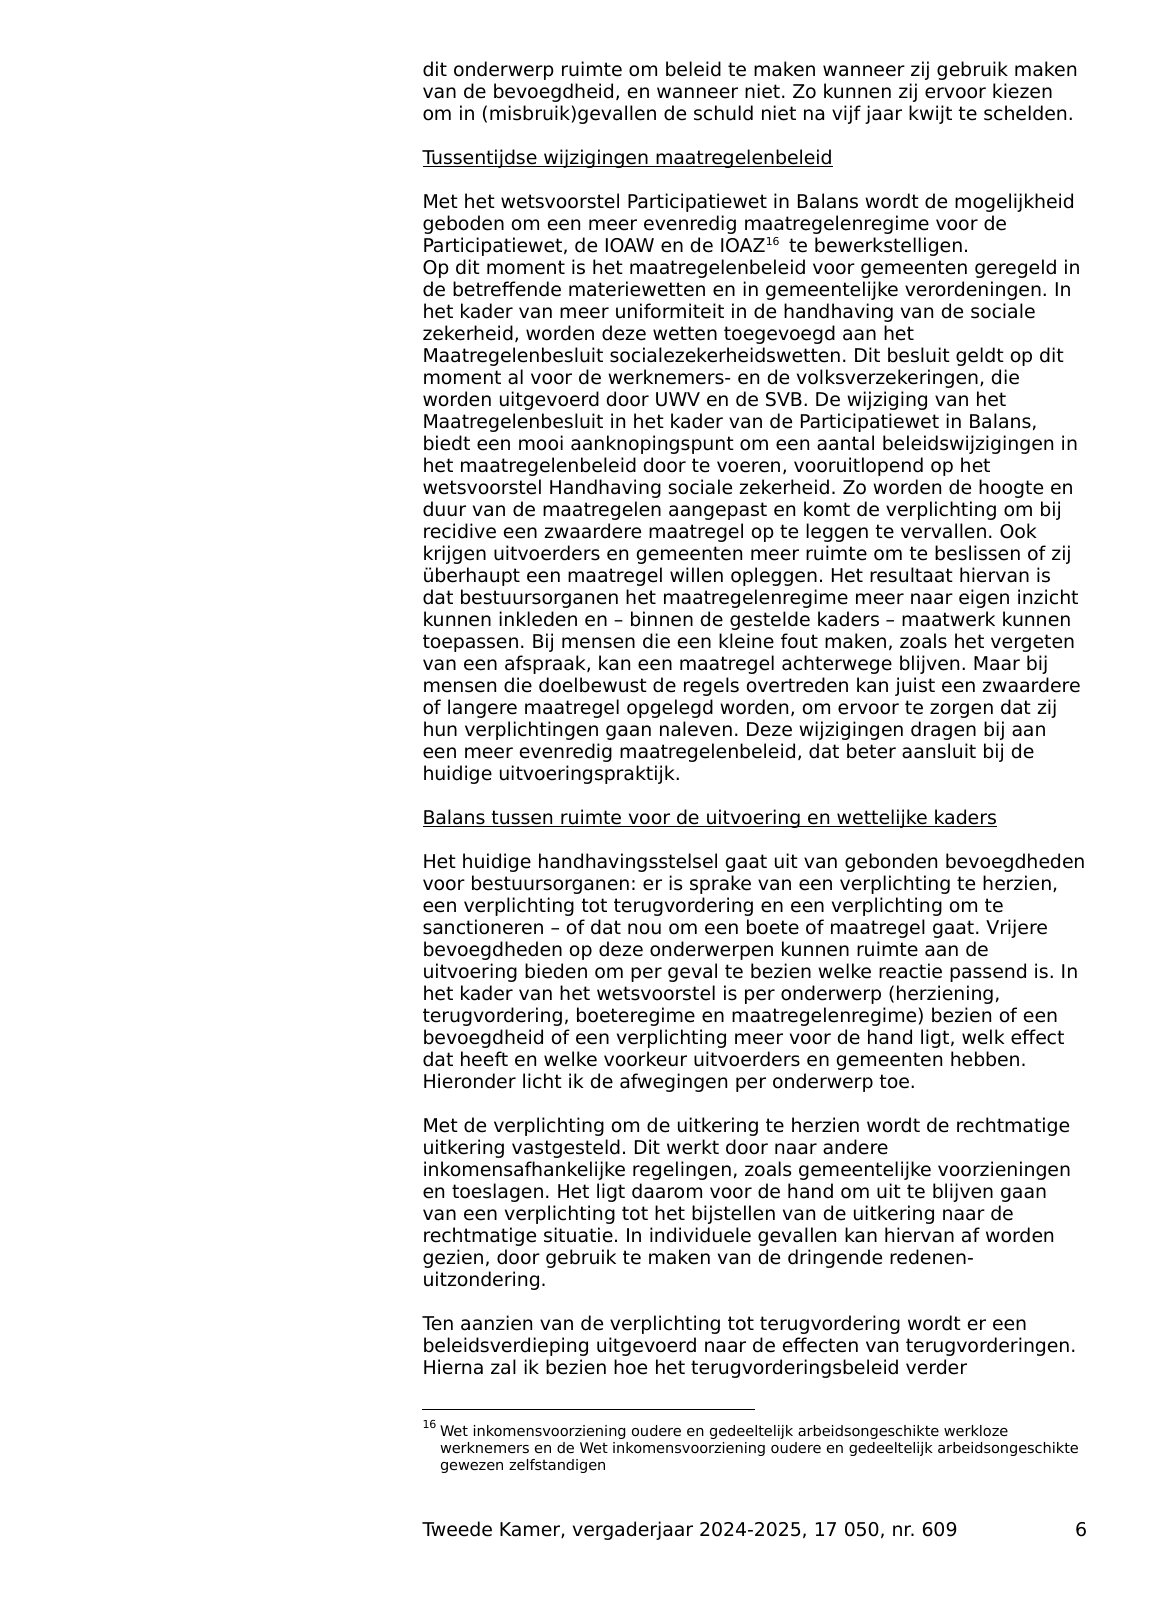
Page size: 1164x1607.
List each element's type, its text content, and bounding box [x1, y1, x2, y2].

text Met het wetsvoorstel Participatiewet in Balans wordt de mogelijkheid geboden om een meer evenredig maatregelenregime voor de Participatiewet, de IOAW en de IOAZ te bewerkstelligen. [422, 191, 1087, 257]
text Met de verplichting om de uitkering te herzien wordt de rechtmatige uitkering vastgesteld. Dit werkt door naar andere inkomensafhankelijke regelingen, zoals gemeentelijke voorzieningen en toeslagen. Het ligt daarom voor de hand om uit te blijven gaan van een verplichting tot het bijstellen van de uitkering naar de rechtmatige situatie. In individuele gevallen kan hiervan af worden gezien, door gebruik te maken van de dringende redenen-uitzondering. [422, 1115, 1087, 1291]
text Wet inkomensvoorziening oudere en gedeeltelijk arbeidsongeschikte werkloze werknemers en de Wet inkomensvoorziening oudere en gedeeltelijk arbeidsongeschikte gewezen zelfstandigen [422, 1418, 1087, 1474]
text Op dit moment is het maatregelenbeleid voor gemeenten geregeld in de betreffende materiewetten en in gemeentelijke verordeningen. In het kader van meer uniformiteit in de handhaving van de sociale zekerheid, worden deze wetten toegevoegd aan het Maatregelenbesluit socialezekerheidswetten. Dit besluit geldt op dit moment al voor de werknemers- en de volksverzekeringen, die worden uitgevoerd door UWV en de SVB. De wijziging van het Maatregelenbesluit in het kader van de Participatiewet in Balans, biedt een mooi aanknopingspunt om een aantal beleidswijzigingen in het maatregelenbeleid door te voeren, vooruitlopend op het wetsvoorstel Handhaving sociale zekerheid. Zo worden de hoogte en duur van de maatregelen aangepast en komt de verplichting om bij recidive een zwaardere maatregel op te leggen te vervallen. Ook krijgen uitvoerders en gemeenten meer ruimte om te beslissen of zij überhaupt een maatregel willen opleggen. Het resultaat hiervan is dat bestuursorganen het maatregelenregime meer naar eigen inzicht kunnen inkleden en – binnen de gestelde kaders – maatwerk kunnen toepassen. Bij mensen die een kleine fout maken, zoals het vergeten van een afspraak, kan een maatregel achterwege blijven. Maar bij mensen die doelbewust de regels overtreden kan juist een zwaardere of langere maatregel opgelegd worden, om ervoor te zorgen dat zij hun verplichtingen gaan naleven. Deze wijzigingen dragen bij aan een meer evenredig maatregelenbeleid, dat beter aansluit bij de huidige uitvoeringspraktijk. [422, 257, 1087, 785]
subtitle Balans tussen ruimte voor de uitvoering en wettelijke kaders [422, 807, 1087, 829]
text Het huidige handhavingsstelsel gaat uit van gebonden bevoegdheden voor bestuursorganen: er is sprake van een verplichting te herzien, een verplichting tot terugvordering en een verplichting om te sanctioneren – of dat nou om een boete of maatregel gaat. Vrijere bevoegdheden op deze onderwerpen kunnen ruimte aan de uitvoering bieden om per geval te bezien welke reactie passend is. In het kader van het wetsvoorstel is per onderwerp (herziening, terugvordering, boeteregime en maatregelenregime) bezien of een bevoegdheid of een verplichting meer voor de hand ligt, welk effect dat heeft en welke voorkeur uitvoerders en gemeenten hebben. Hieronder licht ik de afwegingen per onderwerp toe. [422, 851, 1087, 1093]
subtitle Tussentijdse wijzigingen maatregelenbeleid [422, 147, 1087, 169]
text dit onderwerp ruimte om beleid te maken wanneer zij gebruik maken van de bevoegdheid, en wanneer niet. Zo kunnen zij ervoor kiezen om in (misbruik)gevallen de schuld niet na vijf jaar kwijt te schelden. [422, 59, 1087, 125]
text Ten aanzien van de verplichting tot terugvordering wordt er een beleidsverdieping uitgevoerd naar de effecten van terugvorderingen. Hierna zal ik bezien hoe het terugvorderingsbeleid verder [422, 1313, 1087, 1379]
